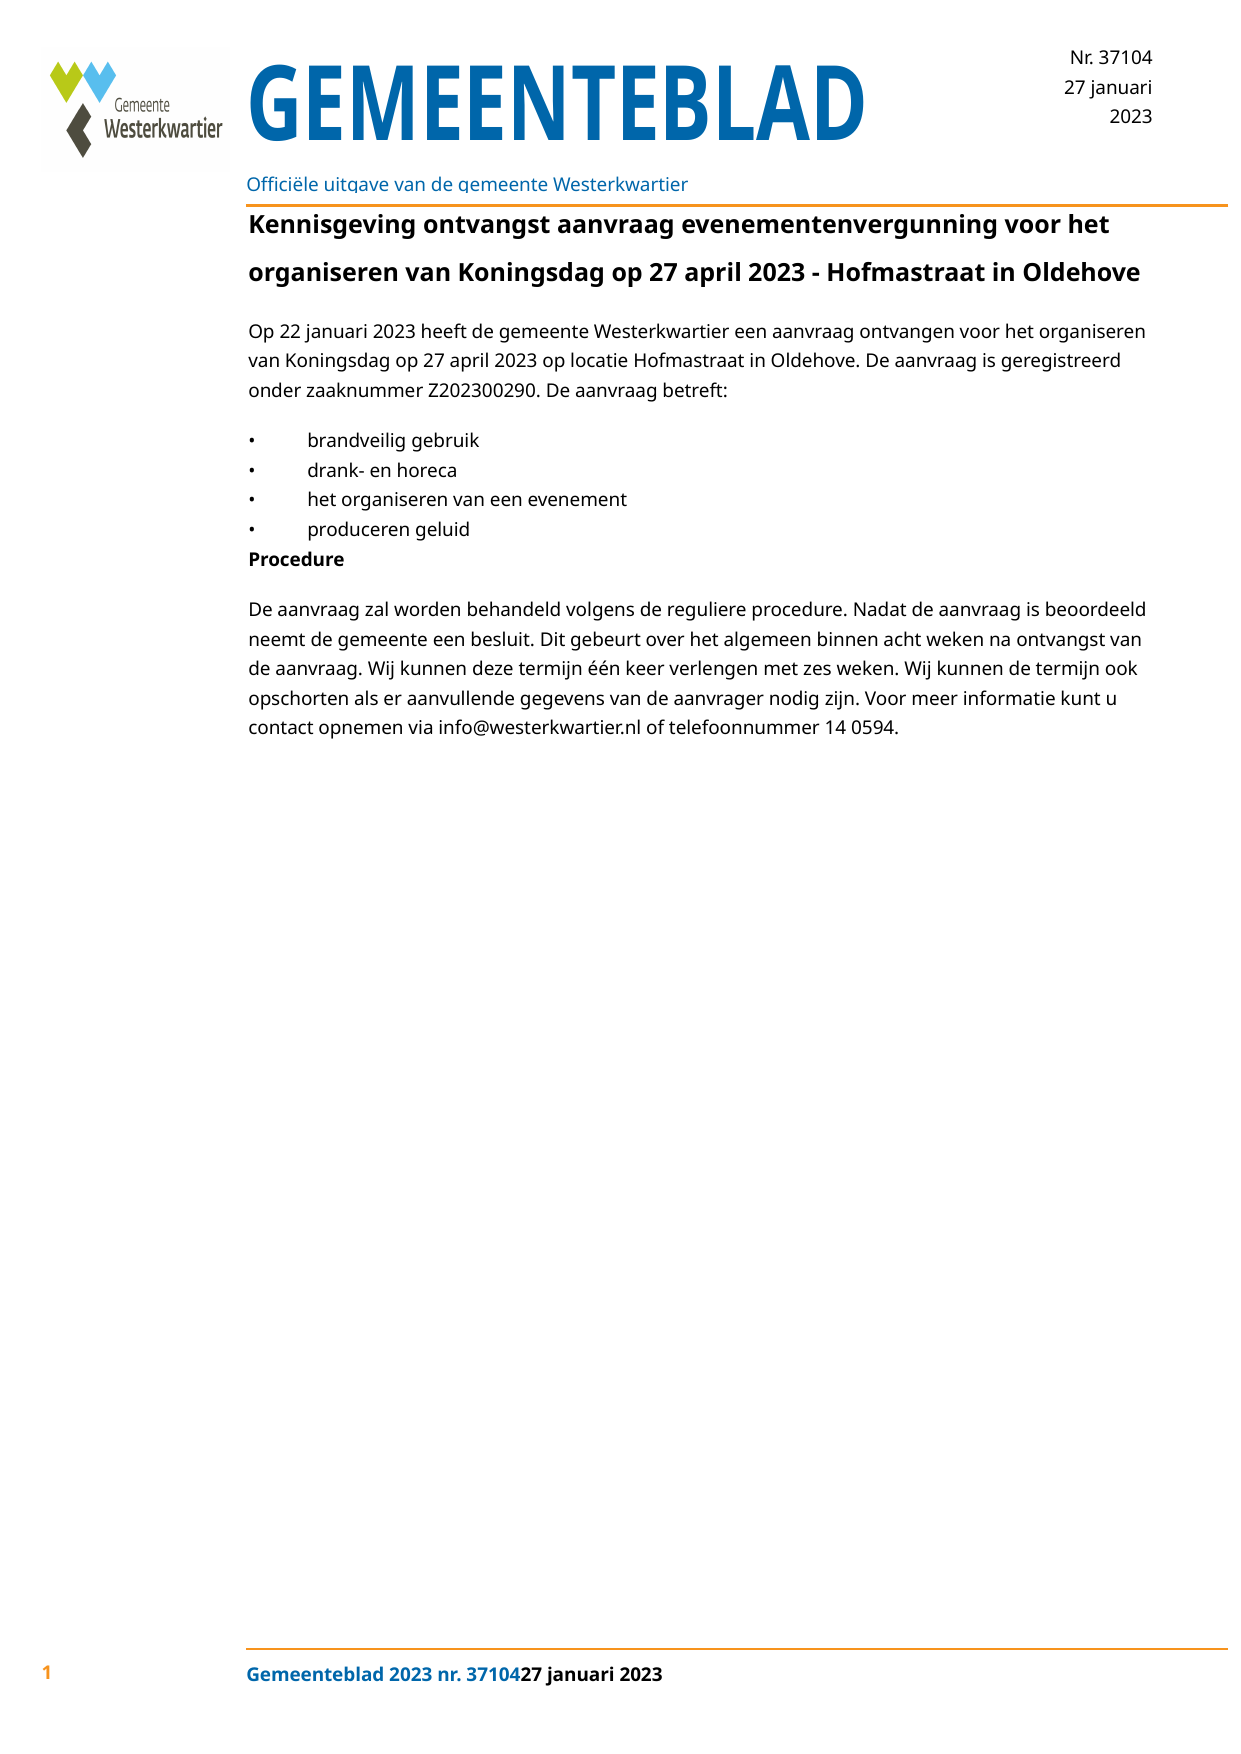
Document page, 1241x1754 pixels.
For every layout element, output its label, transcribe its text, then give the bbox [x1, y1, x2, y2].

picture [41, 47, 231, 172]
list drank- en horeca [248, 457, 1152, 483]
text De aanvraag zal worden behandeld volgens de reguliere procedure. Nadat de aanvraag is beoordeeld neemt de gemeente een besluit. Dit gebeurt over het algemeen binnen acht weken na ontvangst van de aanvraag. Wij kunnen deze termijn één keer verlengen met zes weken. Wij kunnen de termijn ook opschorten als er aanvullende gegevens van de aanvrager nodig zijn. Voor meer informatie kunt u contact opnemen via info@westerkwartier.nl of telefoonnummer 14 0594. [248, 596, 1152, 740]
text Op 22 januari 2023 heeft de gemeente Westerkwartier een aanvraag ontvangen voor het organiseren van Koningsdag op 27 april 2023 op locatie Hofmastraat in Oldehove. De aanvraag is geregistreerd onder zaaknummer Z202300290. De aanvraag betreft: [248, 318, 1152, 403]
list het organiseren van een evenement [248, 487, 1152, 512]
list brandveilig gebruik [248, 427, 1152, 453]
text Procedure [248, 546, 1152, 572]
text Kennisgeving ontvangst aanvraag evenementenvergunning voor het organiseren van Koningsdag op 27 april 2023 - Hofmastraat in Oldehove [248, 207, 1152, 288]
list produceren geluid [248, 516, 1152, 542]
